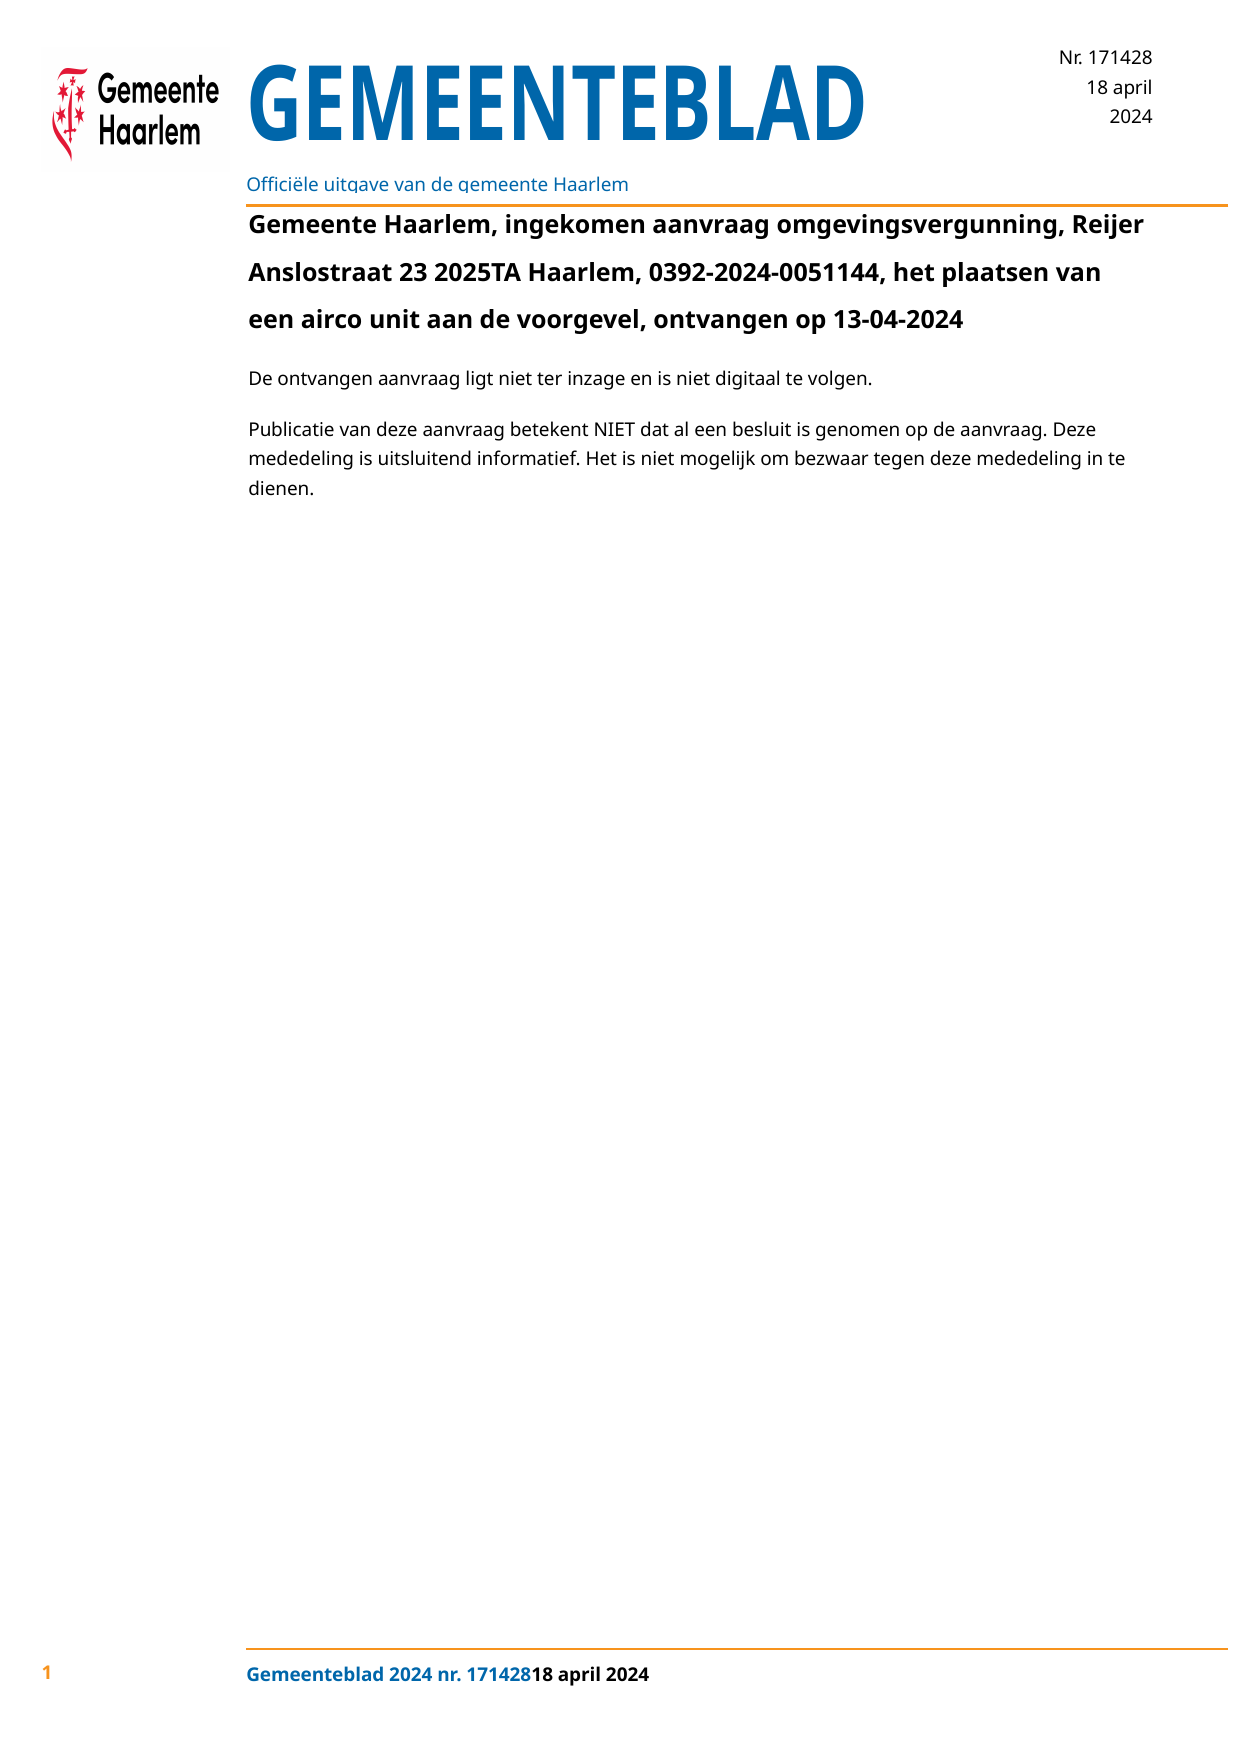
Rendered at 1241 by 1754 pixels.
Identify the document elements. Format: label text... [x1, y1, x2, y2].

picture [41, 47, 231, 172]
text De ontvangen aanvraag ligt niet ter inzage en is niet digitaal te volgen. [248, 366, 1152, 391]
text Gemeente Haarlem, ingekomen aanvraag omgevingsvergunning, Reijer Anslostraat 23 2025TA Haarlem, 0392-2024-0051144, het plaatsen van een airco unit aan de voorgevel, ontvangen op 13-04-2024 [248, 207, 1152, 336]
text Publicatie van deze aanvraag betekent NIET dat al een besluit is genomen op de aanvraag. Deze mededeling is uitsluitend informatief. Het is niet mogelijk om bezwaar tegen deze mededeling in te dienen. [248, 416, 1152, 501]
